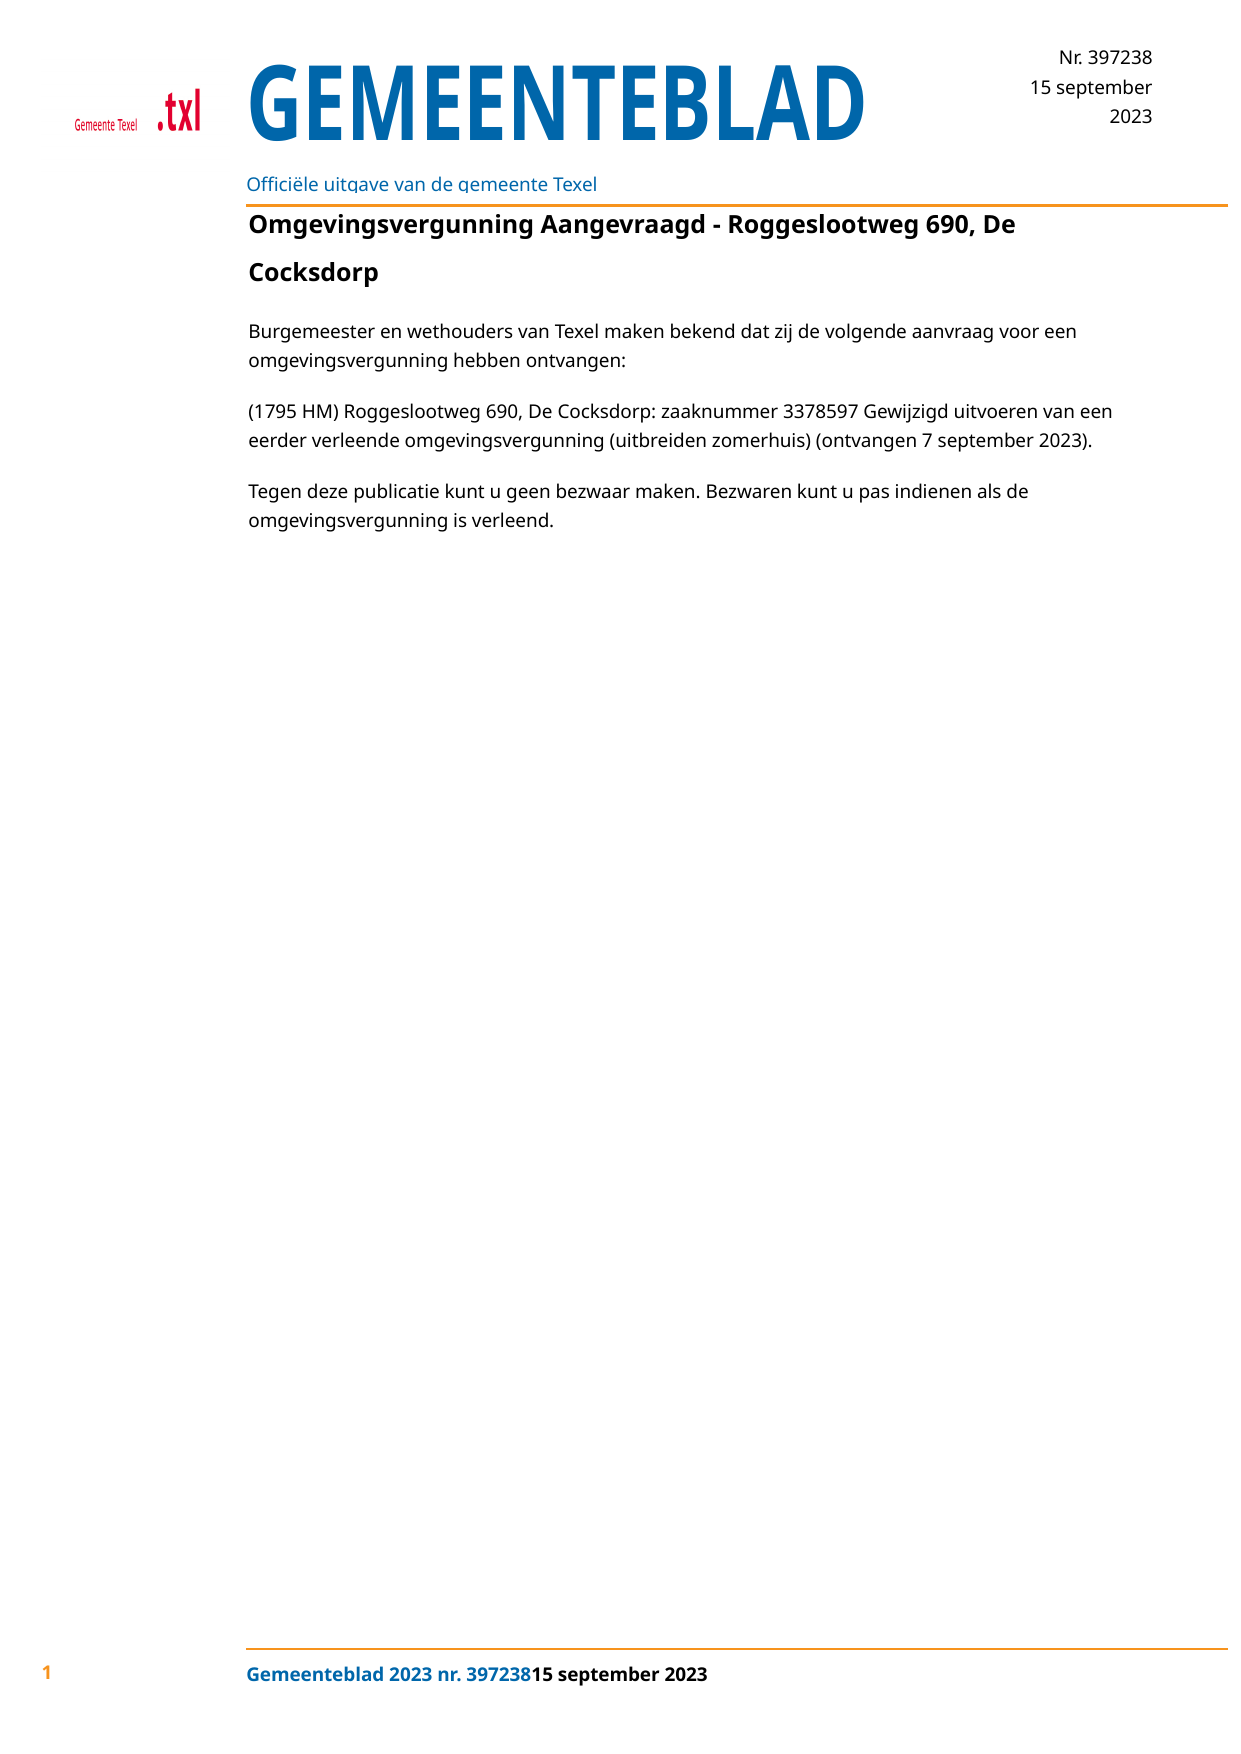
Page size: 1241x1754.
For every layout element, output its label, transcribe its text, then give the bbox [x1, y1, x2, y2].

text Omgevingsvergunning Aangevraagd - Roggeslootweg 690, De Cocksdorp [248, 207, 1152, 288]
text Tegen deze publicatie kunt u geen bezwaar maken. Bezwaren kunt u pas indienen als de omgevingsvergunning is verleend. [248, 478, 1152, 533]
picture [41, 47, 231, 172]
text (1795 HM) Roggeslootweg 690, De Cocksdorp: zaaknummer 3378597 Gewijzigd uitvoeren van een eerder verleende omgevingsvergunning (uitbreiden zomerhuis) (ontvangen 7 september 2023). [248, 398, 1152, 453]
text Burgemeester en wethouders van Texel maken bekend dat zij de volgende aanvraag voor een omgevingsvergunning hebben ontvangen: [248, 318, 1152, 373]
